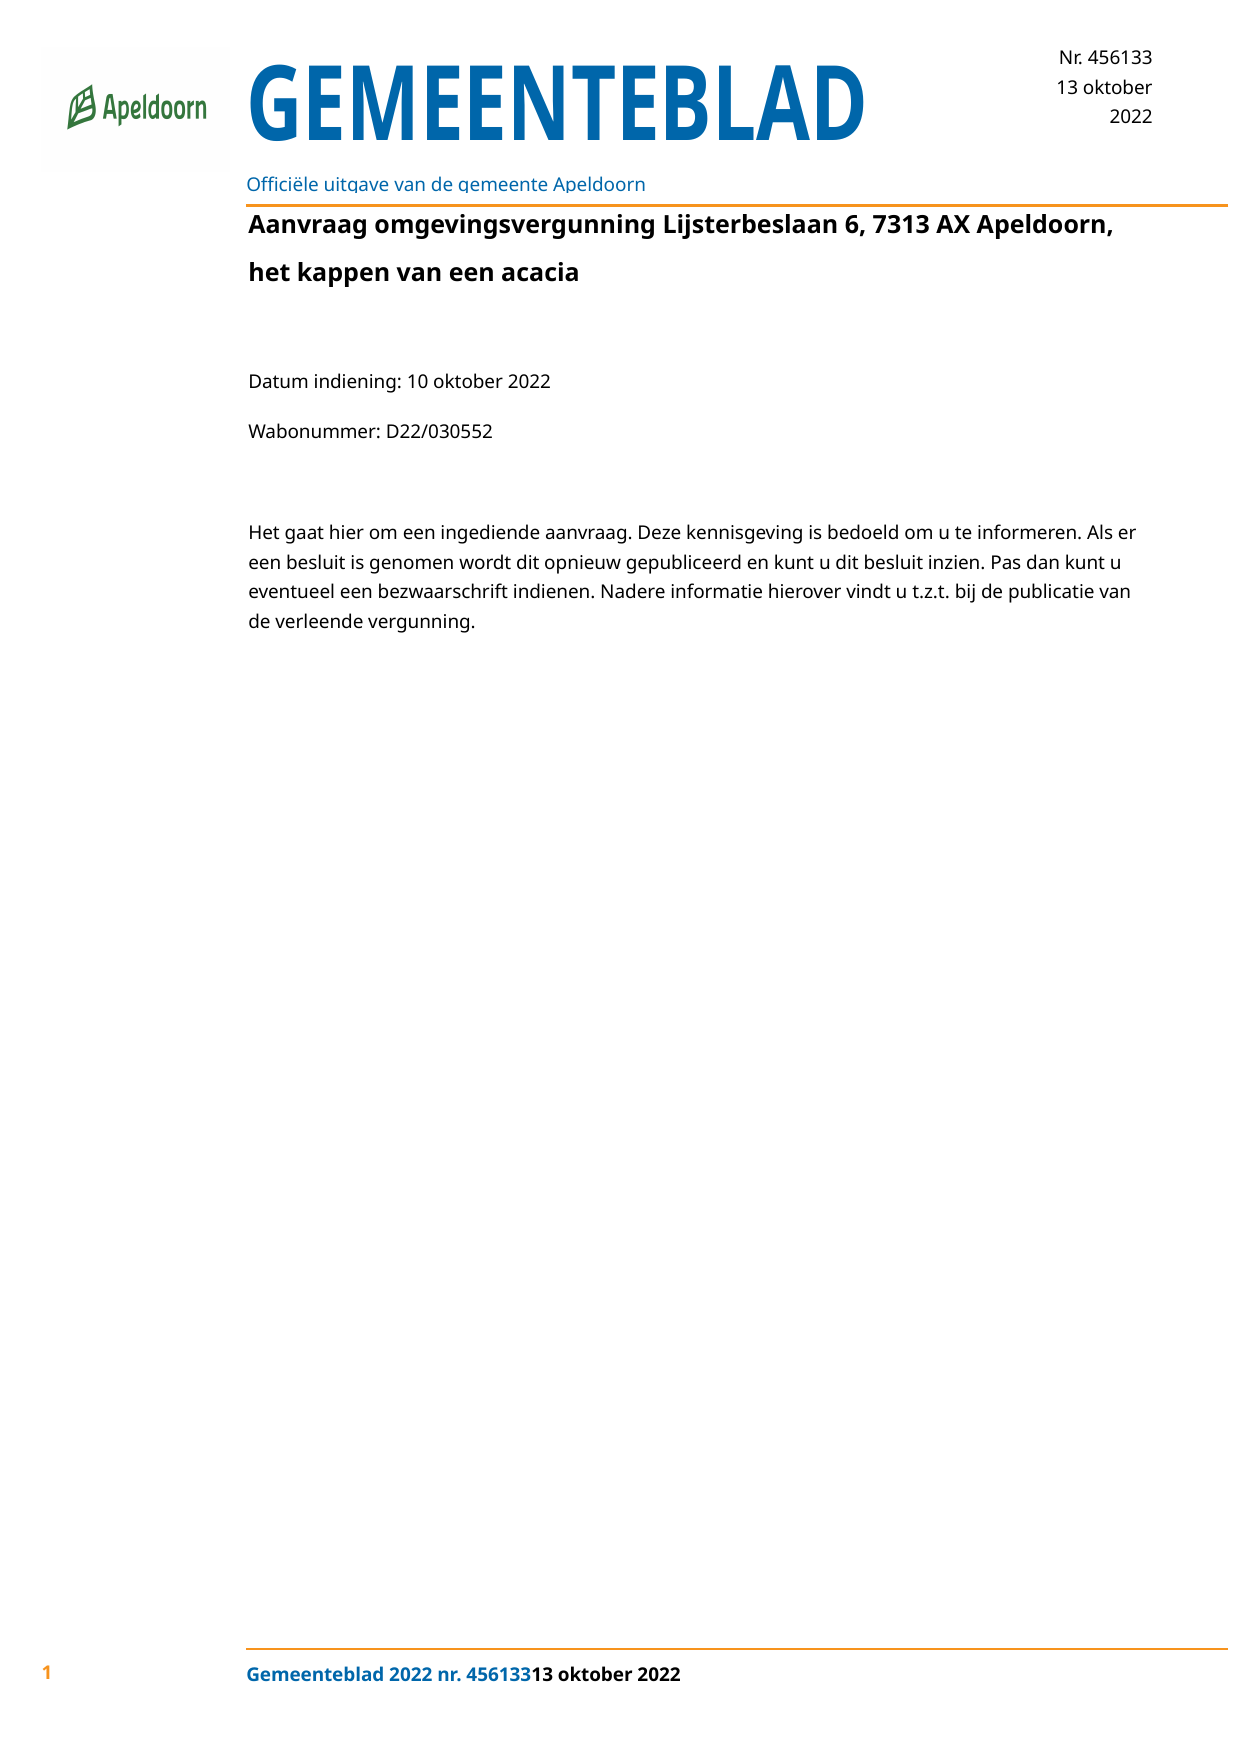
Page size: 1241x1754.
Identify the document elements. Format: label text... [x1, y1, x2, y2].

text Datum indiening: 10 oktober 2022 [248, 368, 1152, 394]
text Wabonummer: D22/030552 [248, 419, 1152, 444]
text Aanvraag omgevingsvergunning Lijsterbeslaan 6, 7313 AX Apeldoorn, het kappen van een acacia [248, 207, 1152, 288]
text Het gaat hier om een ingediende aanvraag. Deze kennisgeving is bedoeld om u te informeren. Als er een besluit is genomen wordt dit opnieuw gepubliceerd en kunt u dit besluit inzien. Pas dan kunt u eventueel een bezwaarschrift indienen. Nadere informatie hierover vindt u t.z.t. bij de publicatie van de verleende vergunning. [248, 519, 1152, 634]
picture [41, 47, 231, 172]
